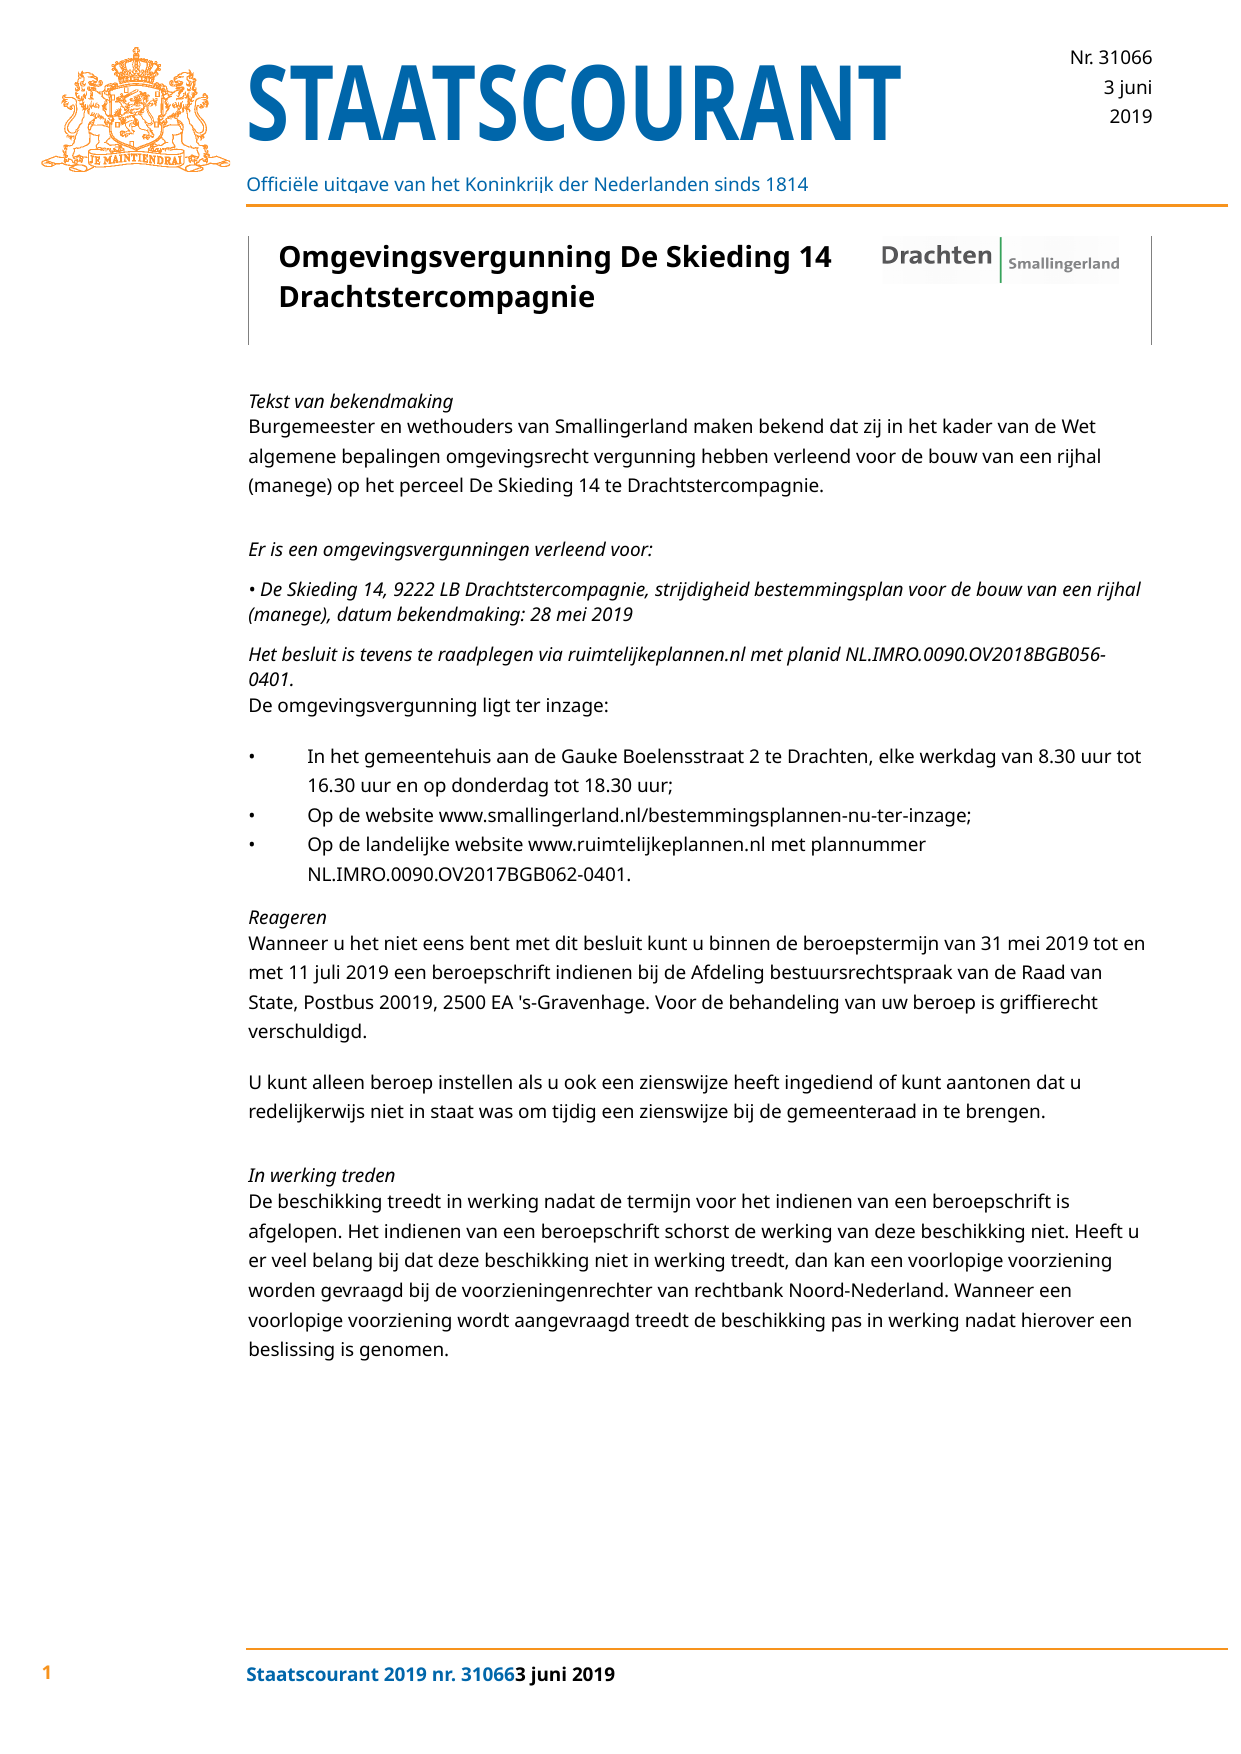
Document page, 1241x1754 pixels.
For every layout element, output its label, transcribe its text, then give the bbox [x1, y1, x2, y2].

text • De Skieding 14, 9222 LB Drachtstercompagnie, strijdigheid bestemmingsplan voor de bouw van een rijhal (manege), datum bekendmaking: 28 mei 2019 [248, 576, 1152, 627]
text U kunt alleen beroep instellen als u ook een zienswijze heeft ingediend of kunt aantonen dat u redelijkerwijs niet in staat was om tijdig een zienswijze bij de gemeenteraad in te brengen. [248, 1069, 1152, 1124]
text Tekst van bekendmaking [248, 388, 1152, 413]
text In werking treden [248, 1163, 1152, 1188]
list Op de website www.smallingerland.nl/bestemmingsplannen-nu-ter-inzage; [248, 802, 1152, 828]
list Op de landelijke website www.ruimtelijkeplannen.nl met plannummer NL.IMRO.0090.OV2017BGB062-0401. [248, 832, 1152, 887]
picture [41, 47, 231, 172]
text De omgevingsvergunning ligt ter inzage: [248, 692, 1152, 718]
text Er is een omgevingsvergunningen verleend voor: [248, 537, 1152, 562]
list In het gemeentehuis aan de Gauke Boelensstraat 2 te Drachten, elke werkdag van 8.30 uur tot 16.30 uur en op donderdag tot 18.30 uur; [248, 743, 1152, 798]
picture [882, 236, 1119, 284]
text Reageren [248, 904, 1152, 930]
text Het besluit is tevens te raadplegen via ruimtelijkeplannen.nl met planid NL.IMRO.0090.OV2018BGB056-0401. [248, 641, 1152, 692]
text Burgemeester en wethouders van Smallingerland maken bekend dat zij in het kader van de Wet algemene bepalingen omgevingsrecht vergunning hebben verleend voor de bouw van een rijhal (manege) op het perceel De Skieding 14 te Drachtstercompagnie. [248, 413, 1152, 498]
text Wanneer u het niet eens bent met dit besluit kunt u binnen de beroepstermijn van 31 mei 2019 tot en met 11 juli 2019 een beroepschrift indienen bij de Afdeling bestuursrechtspraak van de Raad van State, Postbus 20019, 2500 EA 's-Gravenhage. Voor de behandeling van uw beroep is griffierecht verschuldigd. [248, 930, 1152, 1044]
text De beschikking treedt in werking nadat de termijn voor het indienen van een beroepschrift is afgelopen. Het indienen van een beroepschrift schorst de werking van deze beschikking niet. Heeft u er veel belang bij dat deze beschikking niet in werking treedt, dan kan een voorlopige voorziening worden gevraagd bij de voorzieningenrechter van rechtbank Noord-Nederland. Wanneer een voorlopige voorziening wordt aangevraagd treedt de beschikking pas in werking nadat hierover een beslissing is genomen. [248, 1188, 1152, 1362]
table_header [850, 236, 1151, 345]
table_header Omgevingsvergunning De Skieding 14 Drachtstercompagnie [249, 236, 850, 345]
